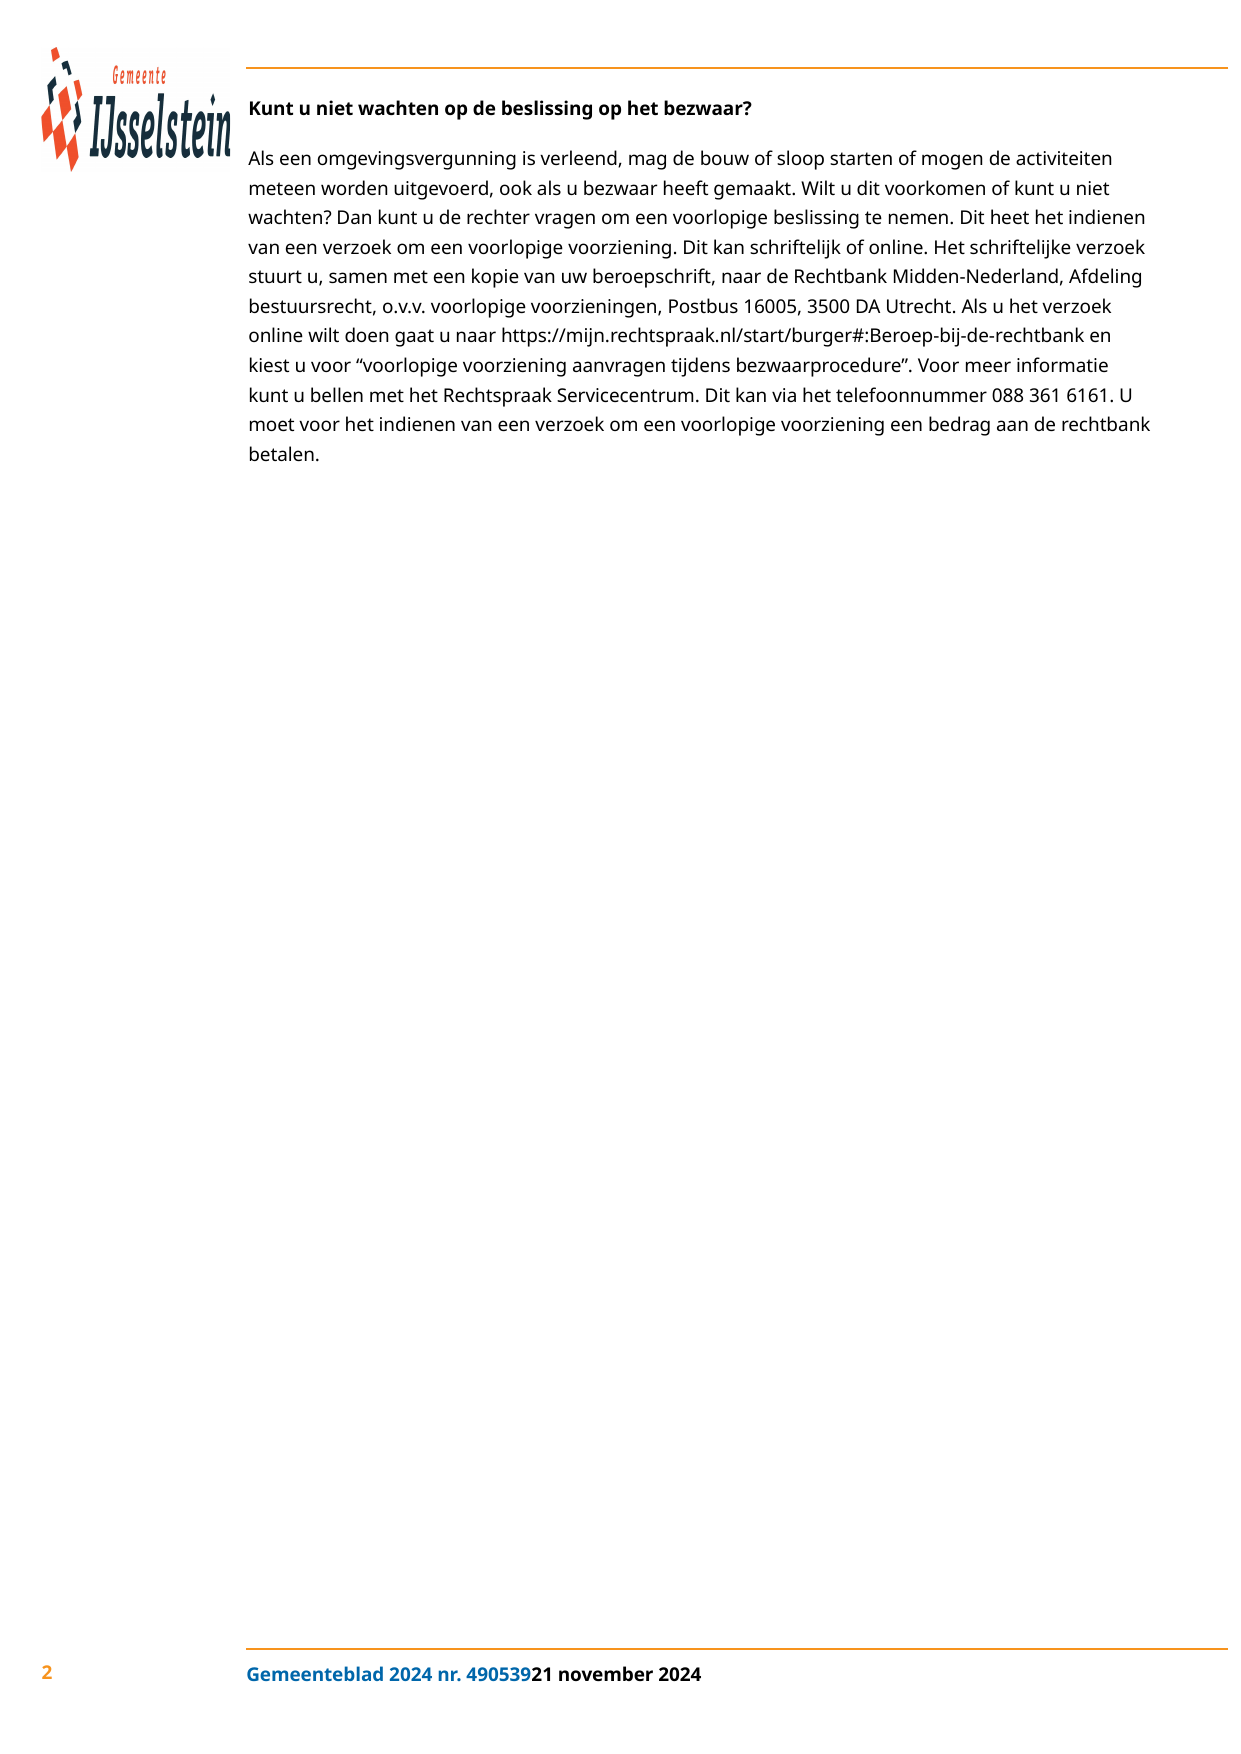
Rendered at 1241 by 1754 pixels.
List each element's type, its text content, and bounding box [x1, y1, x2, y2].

text Als een omgevingsvergunning is verleend, mag de bouw of sloop starten of mogen de activiteiten meteen worden uitgevoerd, ook als u bezwaar heeft gemaakt. Wilt u dit voorkomen of kunt u niet wachten? Dan kunt u de rechter vragen om een voorlopige beslissing te nemen. Dit heet het indienen van een verzoek om een voorlopige voorziening. Dit kan schriftelijk of online. Het schriftelijke verzoek stuurt u, samen met een kopie van uw beroepschrift, naar de Rechtbank Midden-Nederland, Afdeling bestuursrecht, o.v.v. voorlopige voorzieningen, Postbus 16005, 3500 DA Utrecht. Als u het verzoek online wilt doen gaat u naar https://mijn.rechtspraak.nl/start/burger#:Beroep-bij-de-rechtbank en kiest u voor “voorlopige voorziening aanvragen tijdens bezwaarprocedure”. Voor meer informatie kunt u bellen met het Rechtspraak Servicecentrum. Dit kan via het telefoonnummer 088 361 6161. U moet voor het indienen van een verzoek om een voorlopige voorziening een bedrag aan de rechtbank betalen. [248, 145, 1152, 467]
text Kunt u niet wachten op de beslissing op het bezwaar? [248, 95, 1152, 121]
picture [41, 47, 231, 172]
